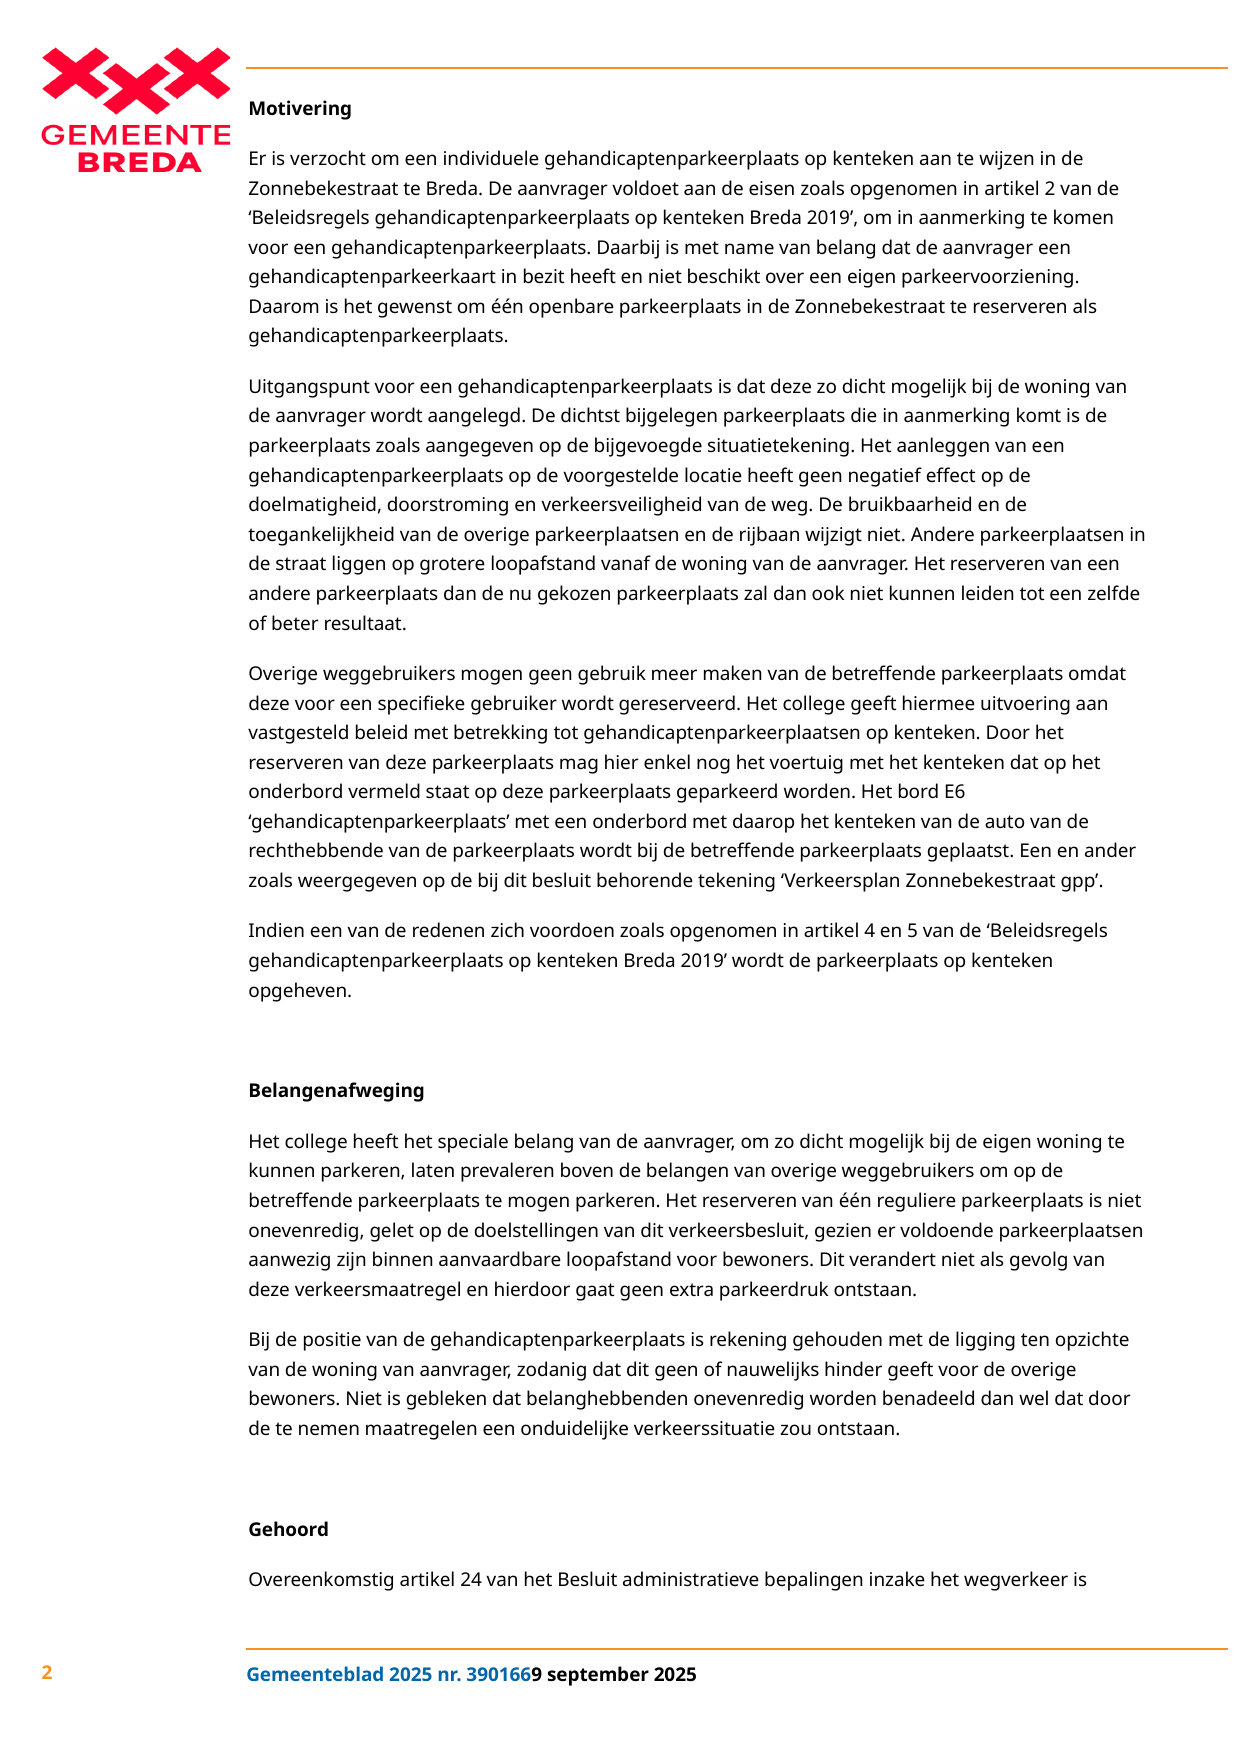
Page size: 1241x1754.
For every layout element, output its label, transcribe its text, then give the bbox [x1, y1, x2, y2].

text Overige weggebruikers mogen geen gebruik meer maken van de betreffende parkeerplaats omdat deze voor een specifieke gebruiker wordt gereserveerd. Het college geeft hiermee uitvoering aan vastgesteld beleid met betrekking tot gehandicaptenparkeerplaatsen op kenteken. Door het reserveren van deze parkeerplaats mag hier enkel nog het voertuig met het kenteken dat op het onderbord vermeld staat op deze parkeerplaats geparkeerd worden. Het bord E6 ‘gehandicaptenparkeerplaats’ met een onderbord met daarop het kenteken van de auto van de rechthebbende van de parkeerplaats wordt bij de betreffende parkeerplaats geplaatst. Een en ander zoals weergegeven op de bij dit besluit behorende tekening ‘Verkeersplan Zonnebekestraat gpp’. [248, 660, 1152, 893]
text Uitgangspunt voor een gehandicaptenparkeerplaats is dat deze zo dicht mogelijk bij de woning van de aanvrager wordt aangelegd. De dichtst bijgelegen parkeerplaats die in aanmerking komt is de parkeerplaats zoals aangegeven op de bijgevoegde situatietekening. Het aanleggen van een gehandicaptenparkeerplaats op de voorgestelde locatie heeft geen negatief effect op de doelmatigheid, doorstroming en verkeersveiligheid van de weg. De bruikbaarheid en de toegankelijkheid van de overige parkeerplaatsen en de rijbaan wijzigt niet. Andere parkeerplaatsen in de straat liggen op grotere loopafstand vanaf de woning van de aanvrager. Het reserveren van een andere parkeerplaats dan de nu gekozen parkeerplaats zal dan ook niet kunnen leiden tot een zelfde of beter resultaat. [248, 373, 1152, 636]
text Overeenkomstig artikel 24 van het Besluit administratieve bepalingen inzake het wegverkeer is [248, 1566, 1152, 1592]
text Indien een van de redenen zich voordoen zoals opgenomen in artikel 4 en 5 van de ‘Beleidsregels gehandicaptenparkeerplaats op kenteken Breda 2019’ wordt de parkeerplaats op kenteken opgeheven. [248, 918, 1152, 1003]
text Motivering [248, 95, 1152, 121]
text Bij de positie van de gehandicaptenparkeerplaats is rekening gehouden met de ligging ten opzichte van de woning van aanvrager, zodanig dat dit geen of nauwelijks hinder geeft voor de overige bewoners. Niet is gebleken dat belanghebbenden onevenredig worden benadeeld dan wel dat door de te nemen maatregelen een onduidelijke verkeerssituatie zou ontstaan. [248, 1326, 1152, 1441]
picture [41, 47, 231, 172]
text Gehoord [248, 1516, 1152, 1542]
text Belangenafweging [248, 1078, 1152, 1103]
text Het college heeft het speciale belang van de aanvrager, om zo dicht mogelijk bij de eigen woning te kunnen parkeren, laten prevaleren boven de belangen van overige weggebruikers om op de betreffende parkeerplaats te mogen parkeren. Het reserveren van één reguliere parkeerplaats is niet onevenredig, gelet op de doelstellingen van dit verkeersbesluit, gezien er voldoende parkeerplaatsen aanwezig zijn binnen aanvaardbare loopafstand voor bewoners. Dit verandert niet als gevolg van deze verkeersmaatregel en hierdoor gaat geen extra parkeerdruk ontstaan. [248, 1128, 1152, 1302]
text Er is verzocht om een individuele gehandicaptenparkeerplaats op kenteken aan te wijzen in de Zonnebekestraat te Breda. De aanvrager voldoet aan de eisen zoals opgenomen in artikel 2 van de ‘Beleidsregels gehandicaptenparkeerplaats op kenteken Breda 2019’, om in aanmerking te komen voor een gehandicaptenparkeerplaats. Daarbij is met name van belang dat de aanvrager een gehandicaptenparkeerkaart in bezit heeft en niet beschikt over een eigen parkeervoorziening. Daarom is het gewenst om één openbare parkeerplaats in de Zonnebekestraat te reserveren als gehandicaptenparkeerplaats. [248, 145, 1152, 348]
